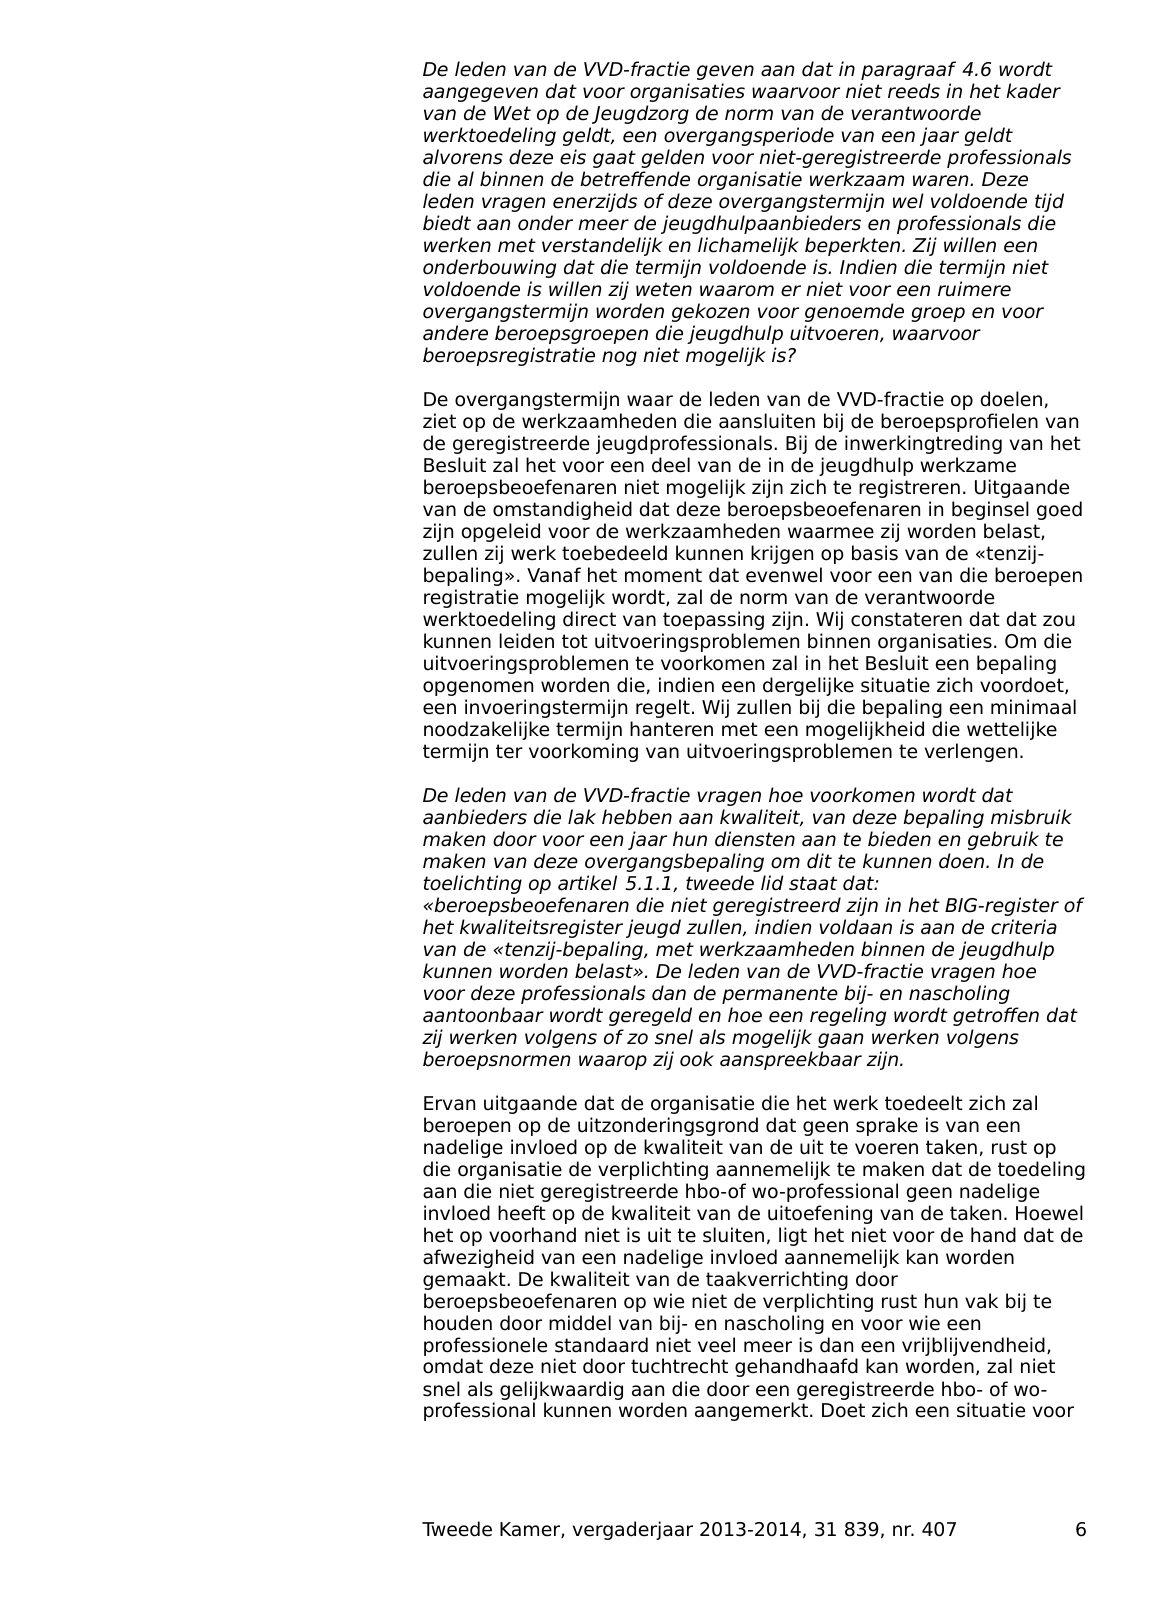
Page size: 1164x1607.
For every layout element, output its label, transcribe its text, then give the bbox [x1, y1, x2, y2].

text De leden van de VVD-fractie vragen hoe voorkomen wordt dat aanbieders die lak hebben aan kwaliteit, van deze bepaling misbruik maken door voor een jaar hun diensten aan te bieden en gebruik te maken van deze overgangsbepaling om dit te kunnen doen. In de toelichting op artikel 5.1.1, tweede lid staat dat: «beroepsbeoefenaren die niet geregistreerd zijn in het BIG-register of het kwaliteitsregister jeugd zullen, indien voldaan is aan de criteria van de «tenzij-bepaling, met werkzaamheden binnen de jeugdhulp kunnen worden belast». De leden van de VVD-fractie vragen hoe voor deze professionals dan de permanente bij- en nascholing aantoonbaar wordt geregeld en hoe een regeling wordt getroffen dat zij werken volgens of zo snel als mogelijk gaan werken volgens beroepsnormen waarop zij ook aanspreekbaar zijn. [422, 785, 1087, 1071]
text De overgangstermijn waar de leden van de VVD-fractie op doelen, ziet op de werkzaamheden die aansluiten bij de beroepsprofielen van de geregistreerde jeugdprofessionals. Bij de inwerkingtreding van het Besluit zal het voor een deel van de in de jeugdhulp werkzame beroepsbeoefenaren niet mogelijk zijn zich te registreren. Uitgaande van de omstandigheid dat deze beroepsbeoefenaren in beginsel goed zijn opgeleid voor de werkzaamheden waarmee zij worden belast, zullen zij werk toebedeeld kunnen krijgen op basis van de «tenzij-bepaling». Vanaf het moment dat evenwel voor een van die beroepen registratie mogelijk wordt, zal de norm van de verantwoorde werktoedeling direct van toepassing zijn. Wij constateren dat dat zou kunnen leiden tot uitvoeringsproblemen binnen organisaties. Om die uitvoeringsproblemen te voorkomen zal in het Besluit een bepaling opgenomen worden die, indien een dergelijke situatie zich voordoet, een invoeringstermijn regelt. Wij zullen bij die bepaling een minimaal noodzakelijke termijn hanteren met een mogelijkheid die wettelijke termijn ter voorkoming van uitvoeringsproblemen te verlengen. [422, 389, 1087, 763]
text De leden van de VVD-fractie geven aan dat in paragraaf 4.6 wordt aangegeven dat voor organisaties waarvoor niet reeds in het kader van de Wet op de Jeugdzorg de norm van de verantwoorde werktoedeling geldt, een overgangsperiode van een jaar geldt alvorens deze eis gaat gelden voor niet-geregistreerde professionals die al binnen de betreffende organisatie werkzaam waren. Deze leden vragen enerzijds of deze overgangstermijn wel voldoende tijd biedt aan onder meer de jeugdhulpaanbieders en professionals die werken met verstandelijk en lichamelijk beperkten. Zij willen een onderbouwing dat die termijn voldoende is. Indien die termijn niet voldoende is willen zij weten waarom er niet voor een ruimere overgangstermijn worden gekozen voor genoemde groep en voor andere beroepsgroepen die jeugdhulp uitvoeren, waarvoor beroepsregistratie nog niet mogelijk is? [422, 59, 1087, 367]
text Ervan uitgaande dat de organisatie die het werk toedeelt zich zal beroepen op de uitzonderingsgrond dat geen sprake is van een nadelige invloed op de kwaliteit van de uit te voeren taken, rust op die organisatie de verplichting aannemelijk te maken dat de toedeling aan die niet geregistreerde hbo-of wo-professional geen nadelige invloed heeft op de kwaliteit van de uitoefening van de taken. Hoewel het op voorhand niet is uit te sluiten, ligt het niet voor de hand dat de afwezigheid van een nadelige invloed aannemelijk kan worden gemaakt. De kwaliteit van de taakverrichting door beroepsbeoefenaren op wie niet de verplichting rust hun vak bij te houden door middel van bij- en nascholing en voor wie een professionele standaard niet veel meer is dan een vrijblijvendheid, omdat deze niet door tuchtrecht gehandhaafd kan worden, zal niet snel als gelijkwaardig aan die door een geregistreerde hbo- of wo-professional kunnen worden aangemerkt. Doet zich een situatie voor [422, 1093, 1087, 1422]
